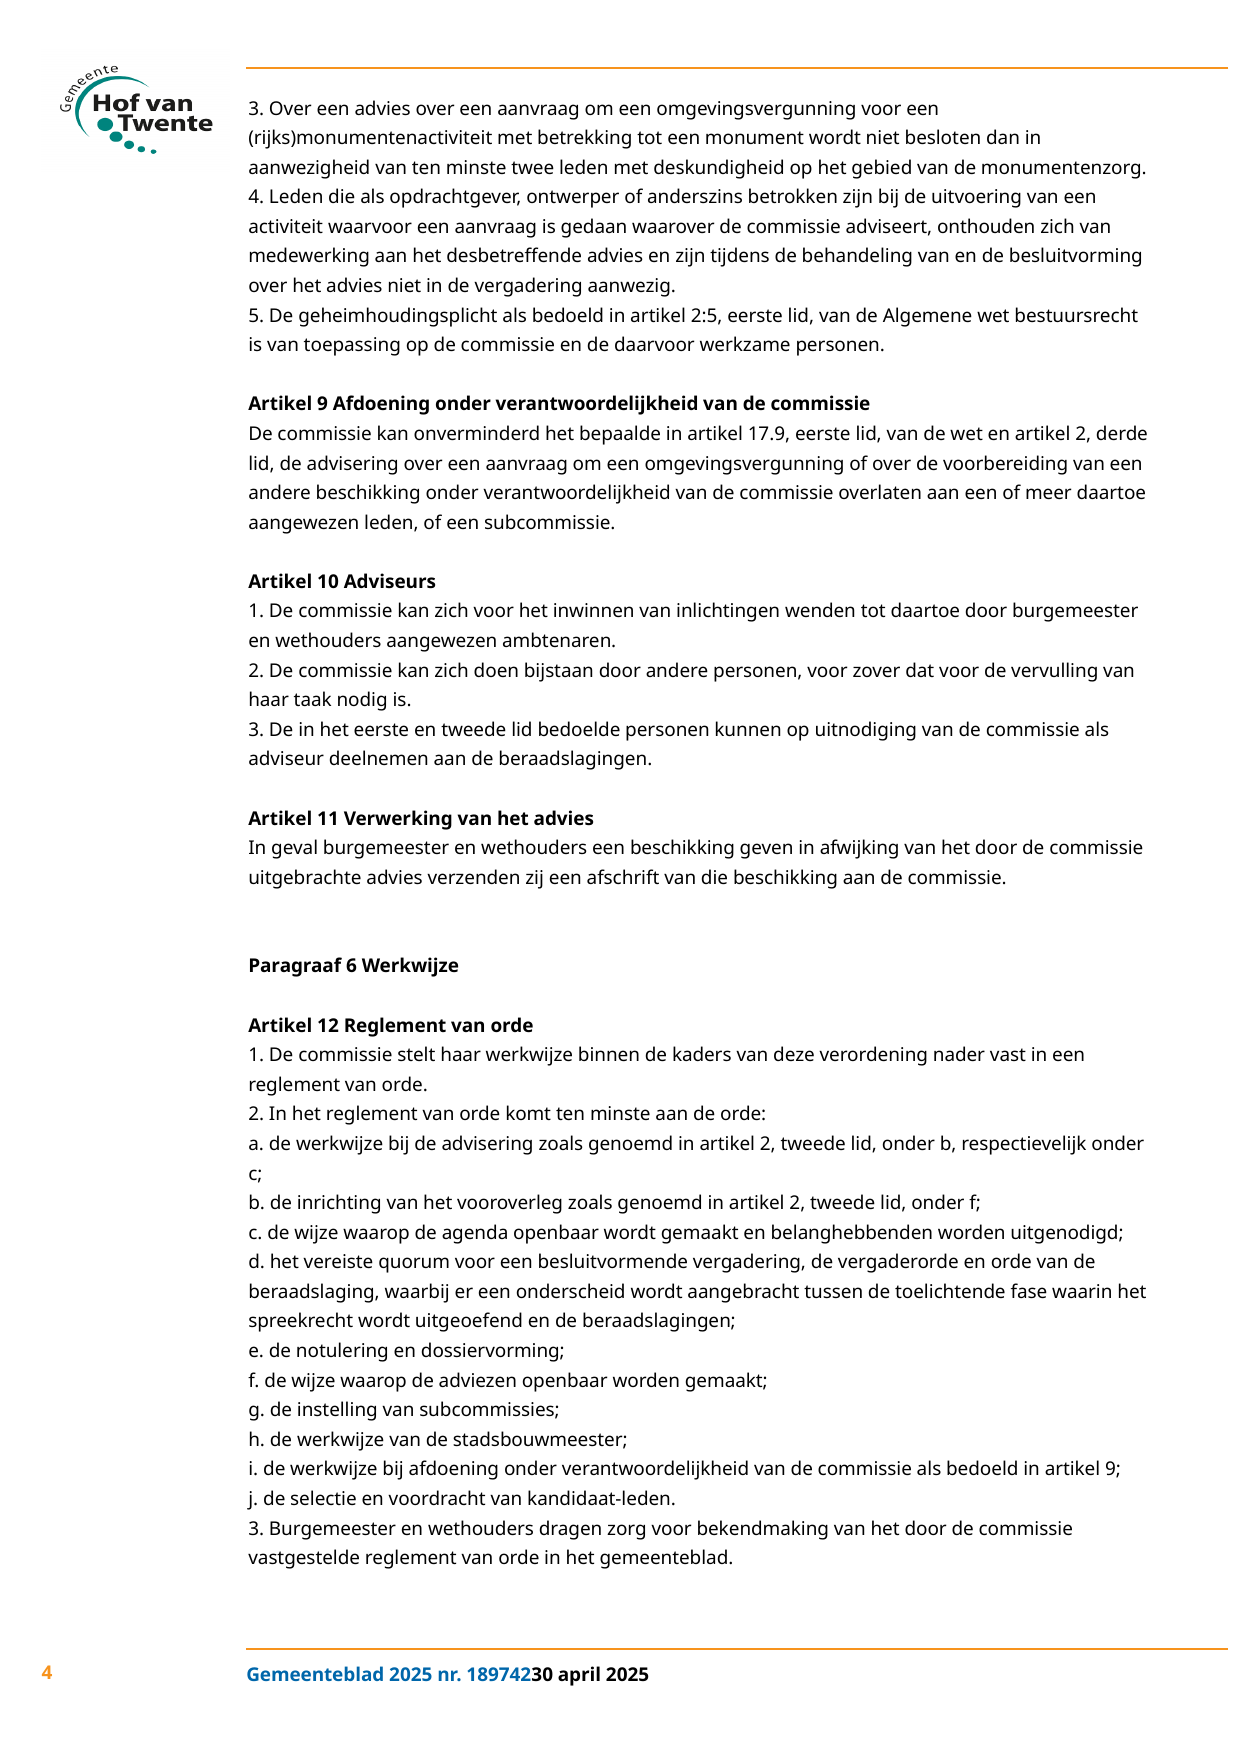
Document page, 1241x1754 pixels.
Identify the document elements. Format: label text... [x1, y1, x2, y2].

text 3. Over een advies over een aanvraag om een omgevingsvergunning voor een (rijks)monumentenactiviteit met betrekking tot een monument wordt niet besloten dan in aanwezigheid van ten minste twee leden met deskundigheid op het gebied van de monumentenzorg. [248, 95, 1152, 180]
text 1. De commissie kan zich voor het inwinnen van inlichtingen wenden tot daartoe door burgemeester en wethouders aangewezen ambtenaren. [248, 598, 1152, 653]
text f. de wijze waarop de adviezen openbaar worden gemaakt; [248, 1367, 1152, 1393]
text 3. Burgemeester en wethouders dragen zorg voor bekendmaking van het door de commissie vastgestelde reglement van orde in het gemeenteblad. [248, 1515, 1152, 1570]
text 3. De in het eerste en tweede lid bedoelde personen kunnen op uitnodiging van de commissie als adviseur deelnemen aan de beraadslagingen. [248, 716, 1152, 771]
text Paragraaf 6 Werkwijze [248, 953, 1152, 978]
text Artikel 10 Adviseurs [248, 568, 1152, 594]
text De commissie kan onverminderd het bepaalde in artikel 17.9, eerste lid, van de wet en artikel 2, derde lid, de advisering over een aanvraag om een omgevingsvergunning of over de voorbereiding van een andere beschikking onder verantwoordelijkheid van de commissie overlaten aan een of meer daartoe aangewezen leden, of een subcommissie. [248, 420, 1152, 535]
text 4. Leden die als opdrachtgever, ontwerper of anderszins betrokken zijn bij de uitvoering van een activiteit waarvoor een aanvraag is gedaan waarover de commissie adviseert, onthouden zich van medewerking aan het desbetreffende advies en zijn tijdens de behandeling van en de besluitvorming over het advies niet in de vergadering aanwezig. [248, 183, 1152, 298]
text Artikel 11 Verwerking van het advies [248, 805, 1152, 831]
picture [41, 47, 231, 172]
text j. de selectie en voordracht van kandidaat-leden. [248, 1485, 1152, 1511]
text d. het vereiste quorum voor een besluitvormende vergadering, de vergaderorde en orde van de beraadslaging, waarbij er een onderscheid wordt aangebracht tussen de toelichtende fase waarin het spreekrecht wordt uitgeoefend en de beraadslagingen; [248, 1248, 1152, 1333]
text Artikel 12 Reglement van orde [248, 1012, 1152, 1038]
text Artikel 9 Afdoening onder verantwoordelijkheid van de commissie [248, 391, 1152, 416]
text c. de wijze waarop de agenda openbaar wordt gemaakt en belanghebbenden worden uitgenodigd; [248, 1219, 1152, 1245]
text b. de inrichting van het vooroverleg zoals genoemd in artikel 2, tweede lid, onder f; [248, 1189, 1152, 1215]
text 5. De geheimhoudingsplicht als bedoeld in artikel 2:5, eerste lid, van de Algemene wet bestuursrecht is van toepassing op de commissie en de daarvoor werkzame personen. [248, 302, 1152, 357]
text g. de instelling van subcommissies; [248, 1396, 1152, 1422]
text 2. In het reglement van orde komt ten minste aan de orde: [248, 1101, 1152, 1126]
text 1. De commissie stelt haar werkwijze binnen de kaders van deze verordening nader vast in een reglement van orde. [248, 1041, 1152, 1097]
text h. de werkwijze van de stadsbouwmeester; [248, 1426, 1152, 1452]
text a. de werkwijze bij de advisering zoals genoemd in artikel 2, tweede lid, onder b, respectievelijk onder c; [248, 1130, 1152, 1186]
text In geval burgemeester en wethouders een beschikking geven in afwijking van het door de commissie uitgebrachte advies verzenden zij een afschrift van die beschikking aan de commissie. [248, 834, 1152, 890]
text i. de werkwijze bij afdoening onder verantwoordelijkheid van de commissie als bedoeld in artikel 9; [248, 1456, 1152, 1481]
text 2. De commissie kan zich doen bijstaan door andere personen, voor zover dat voor de vervulling van haar taak nodig is. [248, 657, 1152, 712]
text e. de notulering en dossiervorming; [248, 1337, 1152, 1363]
